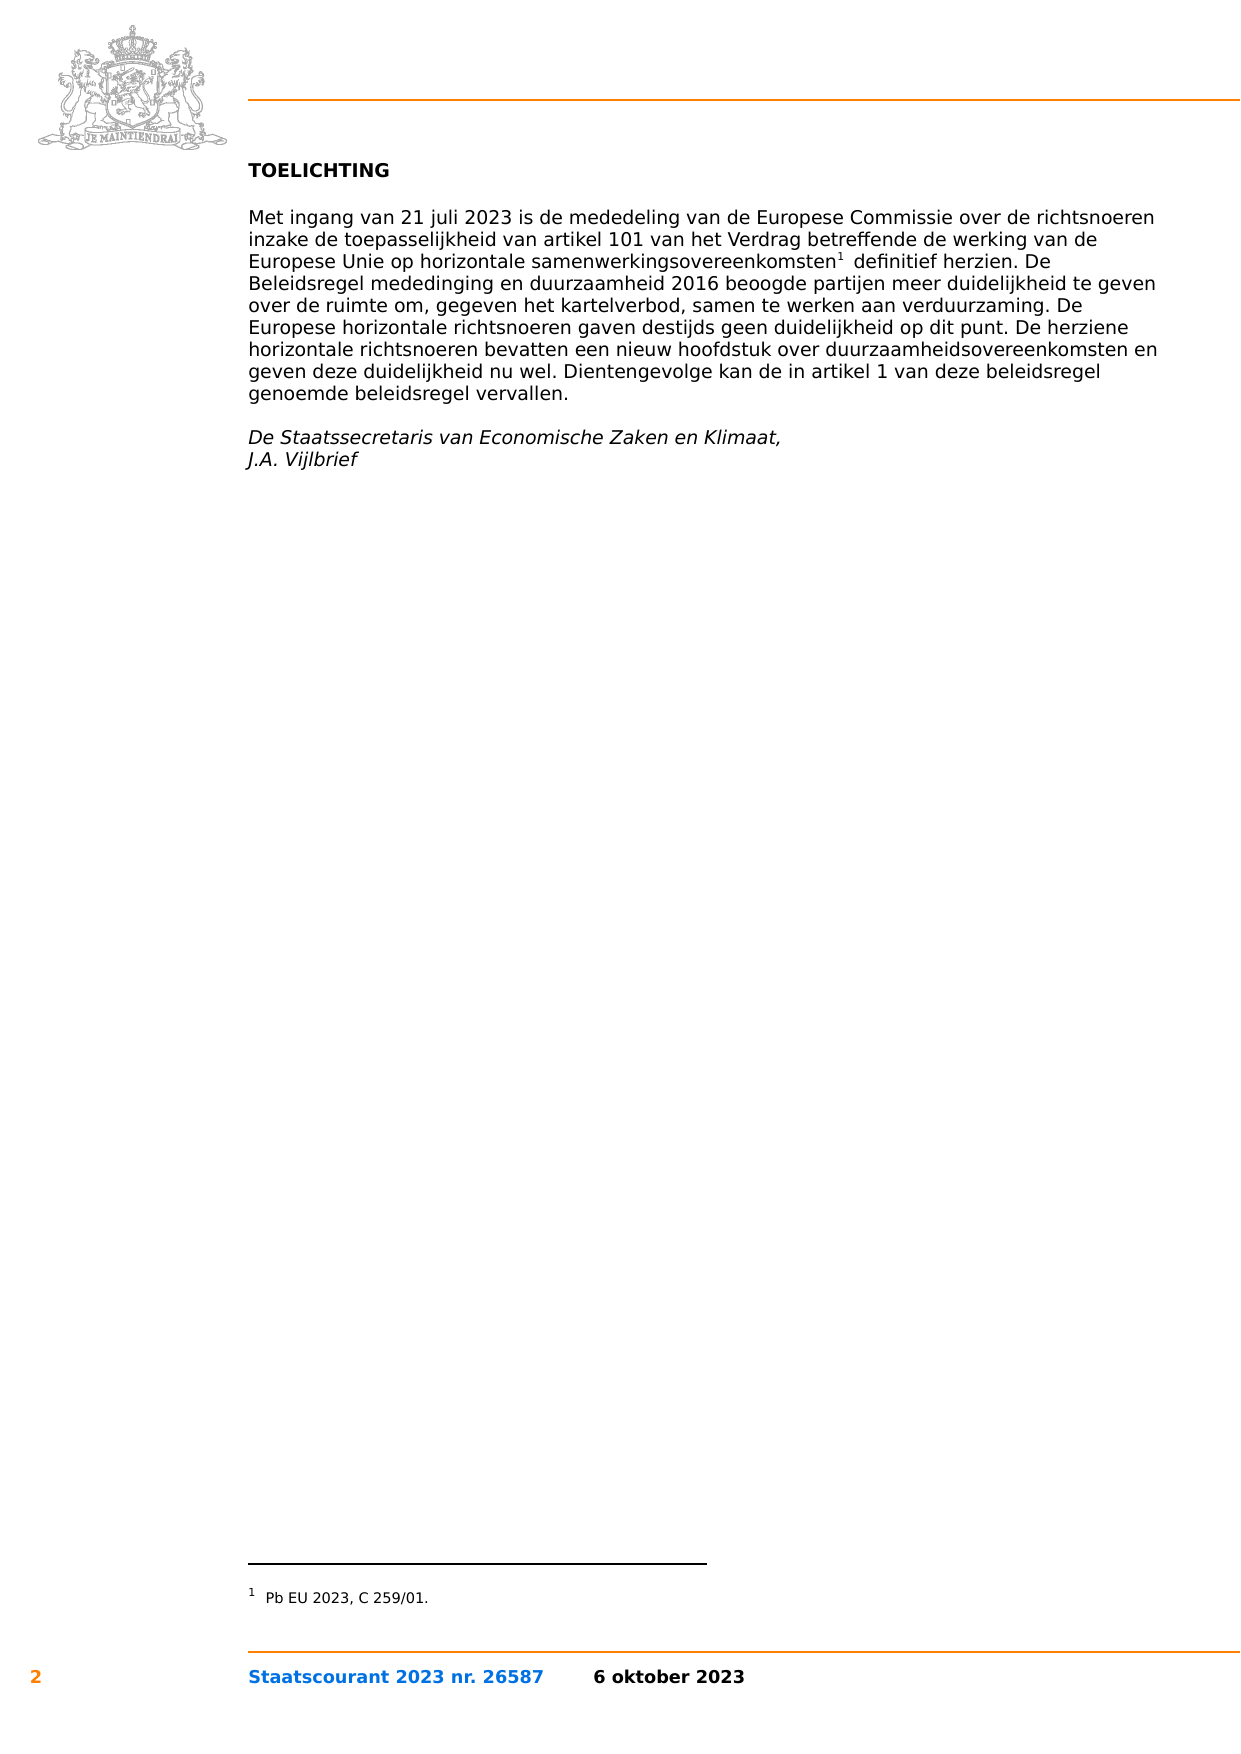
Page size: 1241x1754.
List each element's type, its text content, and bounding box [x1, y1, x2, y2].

text De Staatssecretaris van Economische Zaken en Klimaat, J.A. Vijlbrief [248, 427, 1163, 471]
picture [38, 25, 227, 150]
text Met ingang van 21 juli 2023 is de mededeling van de Europese Commissie over de richtsnoeren inzake de toepasselijkheid van artikel 101 van het Verdrag betreffende de werking van de Europese Unie op horizontale samenwerkingsovereenkomsten definitief herzien. De Beleidsregel mededinging en duurzaamheid 2016 beoogde partijen meer duidelijkheid te geven over de ruimte om, gegeven het kartelverbod, samen te werken aan verduurzaming. De Europese horizontale richtsnoeren gaven destijds geen duidelijkheid op dit punt. De herziene horizontale richtsnoeren bevatten een nieuw hoofdstuk over duurzaamheidsovereenkomsten en geven deze duidelijkheid nu wel. Dientengevolge kan de in artikel 1 van deze beleidsregel genoemde beleidsregel vervallen. [248, 207, 1163, 405]
text Pb EU 2023, C 259/01. [248, 1586, 1163, 1608]
subtitle TOELICHTING [248, 160, 1163, 182]
